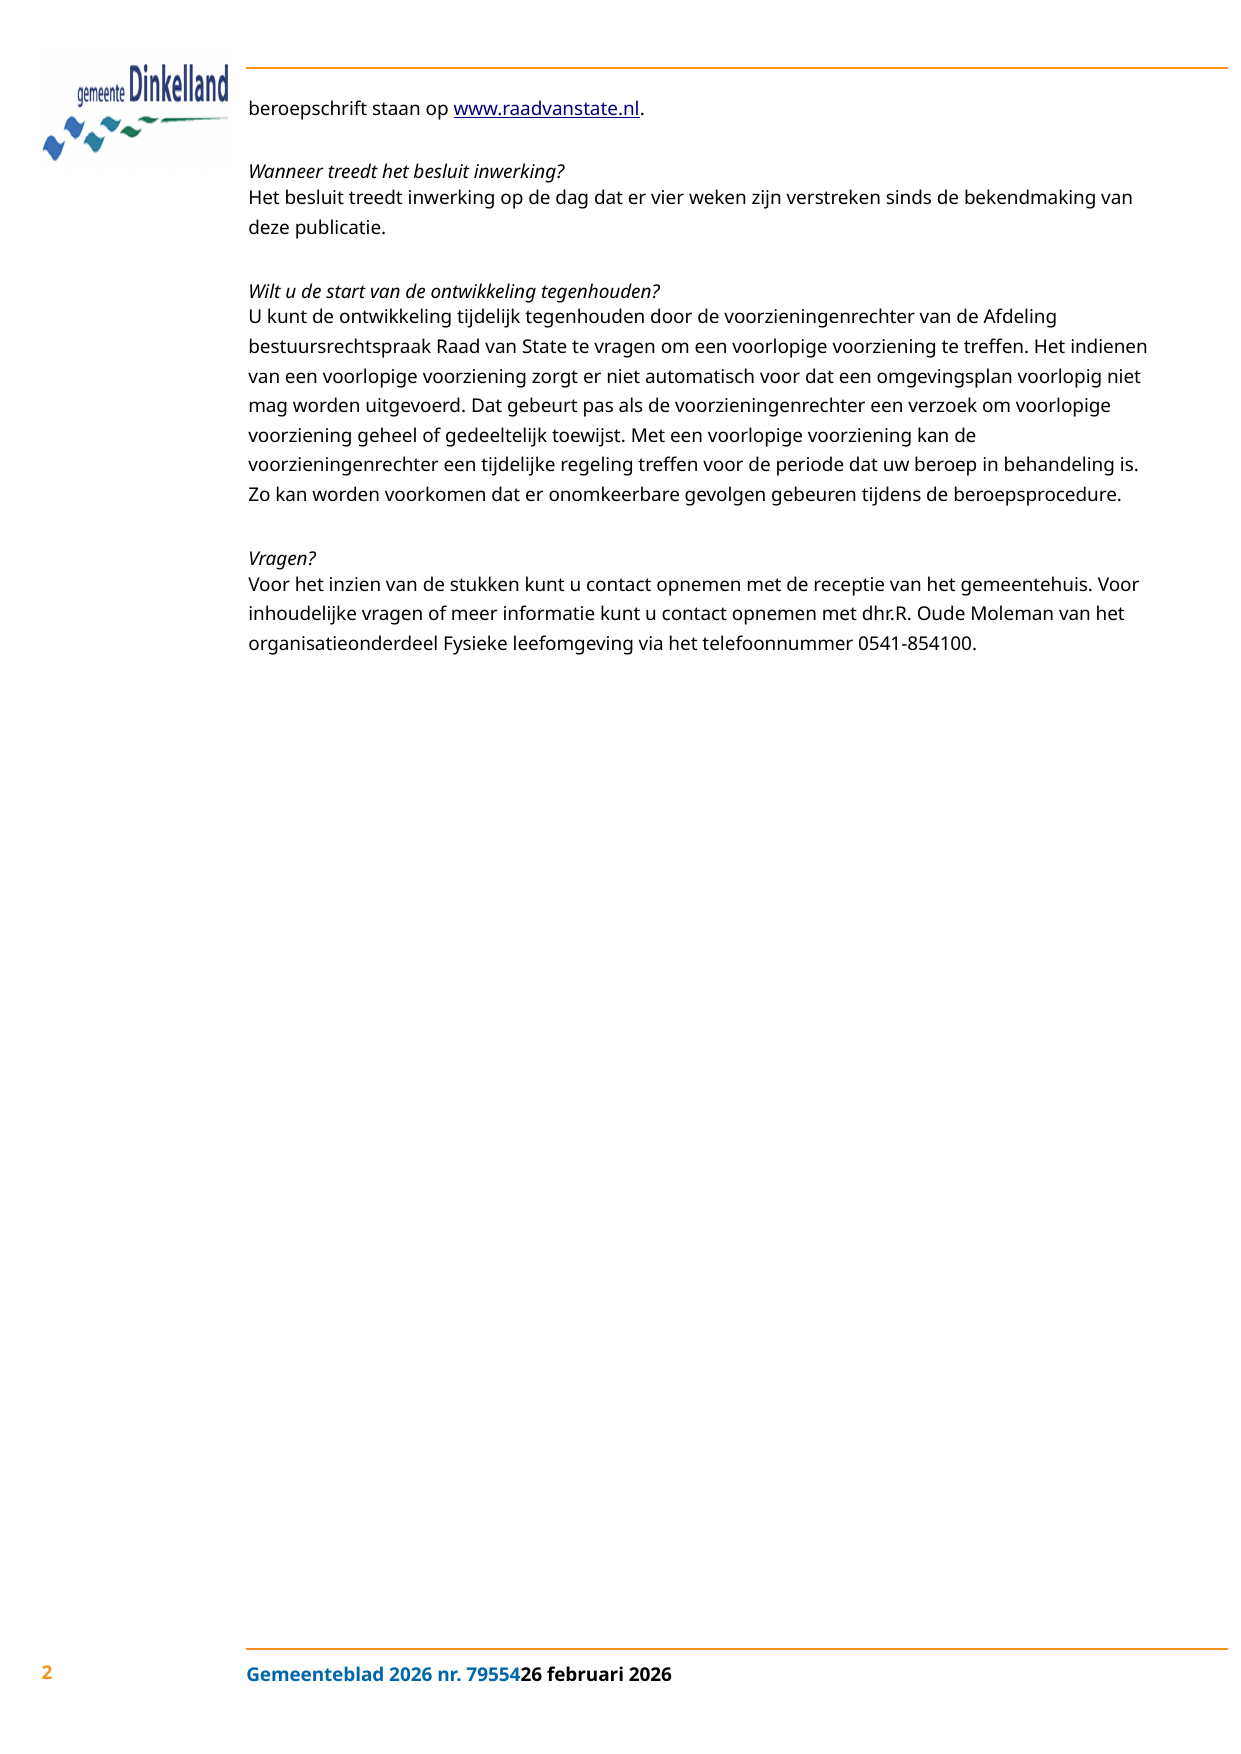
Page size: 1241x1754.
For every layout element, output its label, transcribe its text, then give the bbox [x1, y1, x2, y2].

text beroepschrift staan op www.raadvanstate.nl. [248, 95, 1152, 121]
text Wilt u de start van de ontwikkeling tegenhouden? [248, 278, 1152, 304]
text Vragen? [248, 545, 1152, 571]
picture [41, 47, 231, 172]
text U kunt de ontwikkeling tijdelijk tegenhouden door de voorzieningenrechter van de Afdeling bestuursrechtspraak Raad van State te vragen om een voorlopige voorziening te treffen. Het indienen van een voorlopige voorziening zorgt er niet automatisch voor dat een omgevingsplan voorlopig niet mag worden uitgevoerd. Dat gebeurt pas als de voorzieningenrechter een verzoek om voorlopige voorziening geheel of gedeeltelijk toewijst. Met een voorlopige voorziening kan de voorzieningenrechter een tijdelijke regeling treffen voor de periode dat uw beroep in behandeling is. Zo kan worden voorkomen dat er onomkeerbare gevolgen gebeuren tijdens de beroepsprocedure. [248, 304, 1152, 507]
text Het besluit treedt inwerking op de dag dat er vier weken zijn verstreken sinds de bekendmaking van deze publicatie. [248, 184, 1152, 240]
text Voor het inzien van de stukken kunt u contact opnemen met de receptie van het gemeentehuis. Voor inhoudelijke vragen of meer informatie kunt u contact opnemen met dhr.R. Oude Moleman van het organisatieonderdeel Fysieke leefomgeving via het telefoonnummer 0541-854100. [248, 571, 1152, 656]
text Wanneer treedt het besluit inwerking? [248, 159, 1152, 184]
